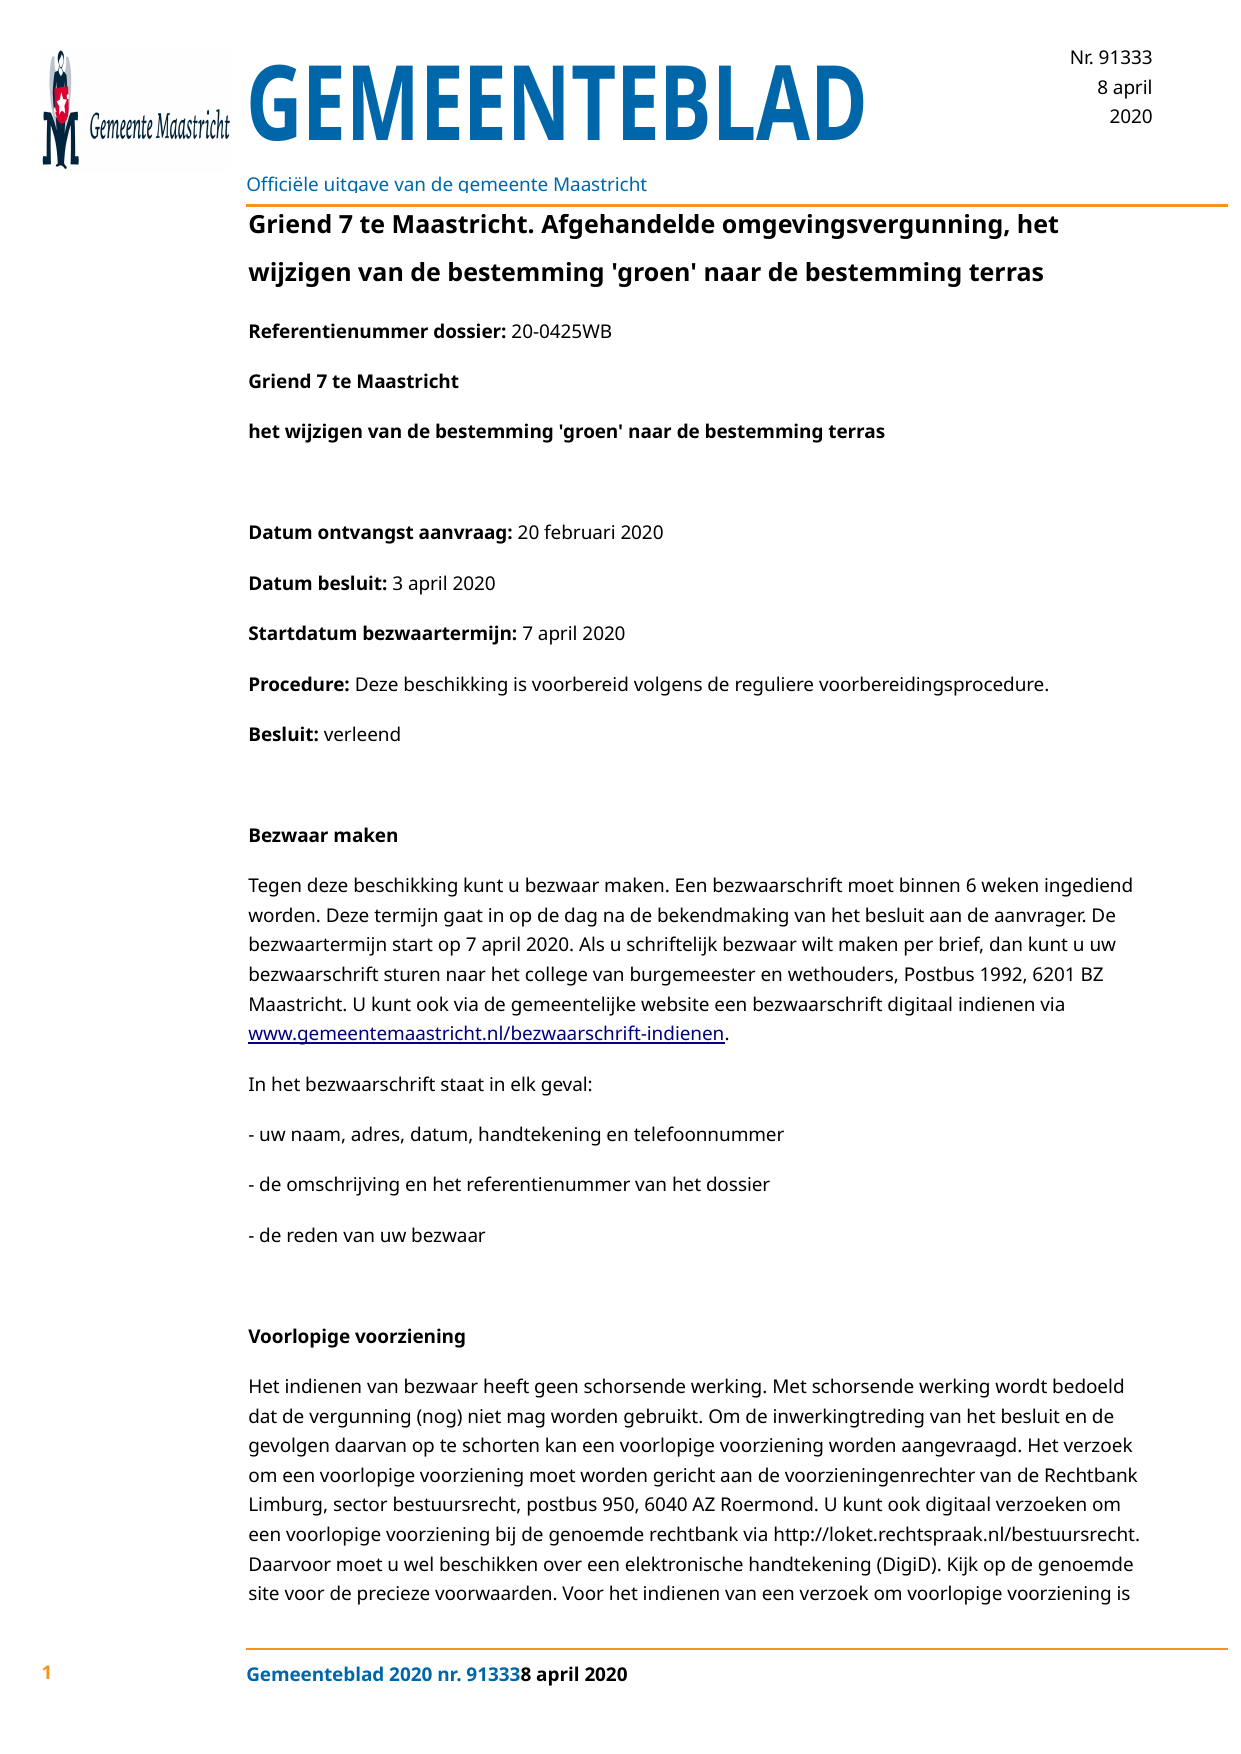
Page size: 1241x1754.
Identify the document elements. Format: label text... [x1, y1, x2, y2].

text In het bezwaarschrift staat in elk geval: [248, 1071, 1152, 1097]
text - de omschrijving en het referentienummer van het dossier [248, 1172, 1152, 1197]
text Referentienummer dossier: 20-0425WB [248, 318, 1152, 344]
text - uw naam, adres, datum, handtekening en telefoonnummer [248, 1121, 1152, 1147]
text Voorlopige voorziening [248, 1323, 1152, 1349]
text Startdatum bezwaartermijn: 7 april 2020 [248, 620, 1152, 646]
text Bezwaar maken [248, 822, 1152, 848]
text Griend 7 te Maastricht [248, 368, 1152, 394]
text Procedure: Deze beschikking is voorbereid volgens de reguliere voorbereidingsprocedure. [248, 671, 1152, 697]
text Datum besluit: 3 april 2020 [248, 570, 1152, 596]
picture [41, 47, 231, 172]
text Griend 7 te Maastricht. Afgehandelde omgevingsvergunning, het wijzigen van de bestemming 'groen' naar de bestemming terras [248, 207, 1152, 288]
text het wijzigen van de bestemming 'groen' naar de bestemming terras [248, 419, 1152, 444]
text Besluit: verleend [248, 721, 1152, 747]
text Tegen deze beschikking kunt u bezwaar maken. Een bezwaarschrift moet binnen 6 weken ingediend worden. Deze termijn gaat in op de dag na de bekendmaking van het besluit aan de aanvrager. De bezwaartermijn start op 7 april 2020. Als u schriftelijk bezwaar wilt maken per brief, dan kunt u uw bezwaarschrift sturen naar het college van burgemeester en wethouders, Postbus 1992, 6201 BZ Maastricht. U kunt ook via de gemeentelijke website een bezwaarschrift digitaal indienen via www.gemeentemaastricht.nl/bezwaarschrift-indienen. [248, 872, 1152, 1046]
text Datum ontvangst aanvraag: 20 februari 2020 [248, 519, 1152, 545]
text - de reden van uw bezwaar [248, 1222, 1152, 1248]
text Het indienen van bezwaar heeft geen schorsende werking. Met schorsende werking wordt bedoeld dat de vergunning (nog) niet mag worden gebruikt. Om de inwerkingtreding van het besluit en de gevolgen daarvan op te schorten kan een voorlopige voorziening worden aangevraagd. Het verzoek om een voorlopige voorziening moet worden gericht aan de voorzieningenrechter van de Rechtbank Limburg, sector bestuursrecht, postbus 950, 6040 AZ Roermond. U kunt ook digitaal verzoeken om een voorlopige voorziening bij de genoemde rechtbank via http://loket.rechtspraak.nl/bestuursrecht. Daarvoor moet u wel beschikken over een elektronische handtekening (DigiD). Kijk op de genoemde site voor de precieze voorwaarden. Voor het indienen van een verzoek om voorlopige voorziening is [248, 1373, 1152, 1606]
